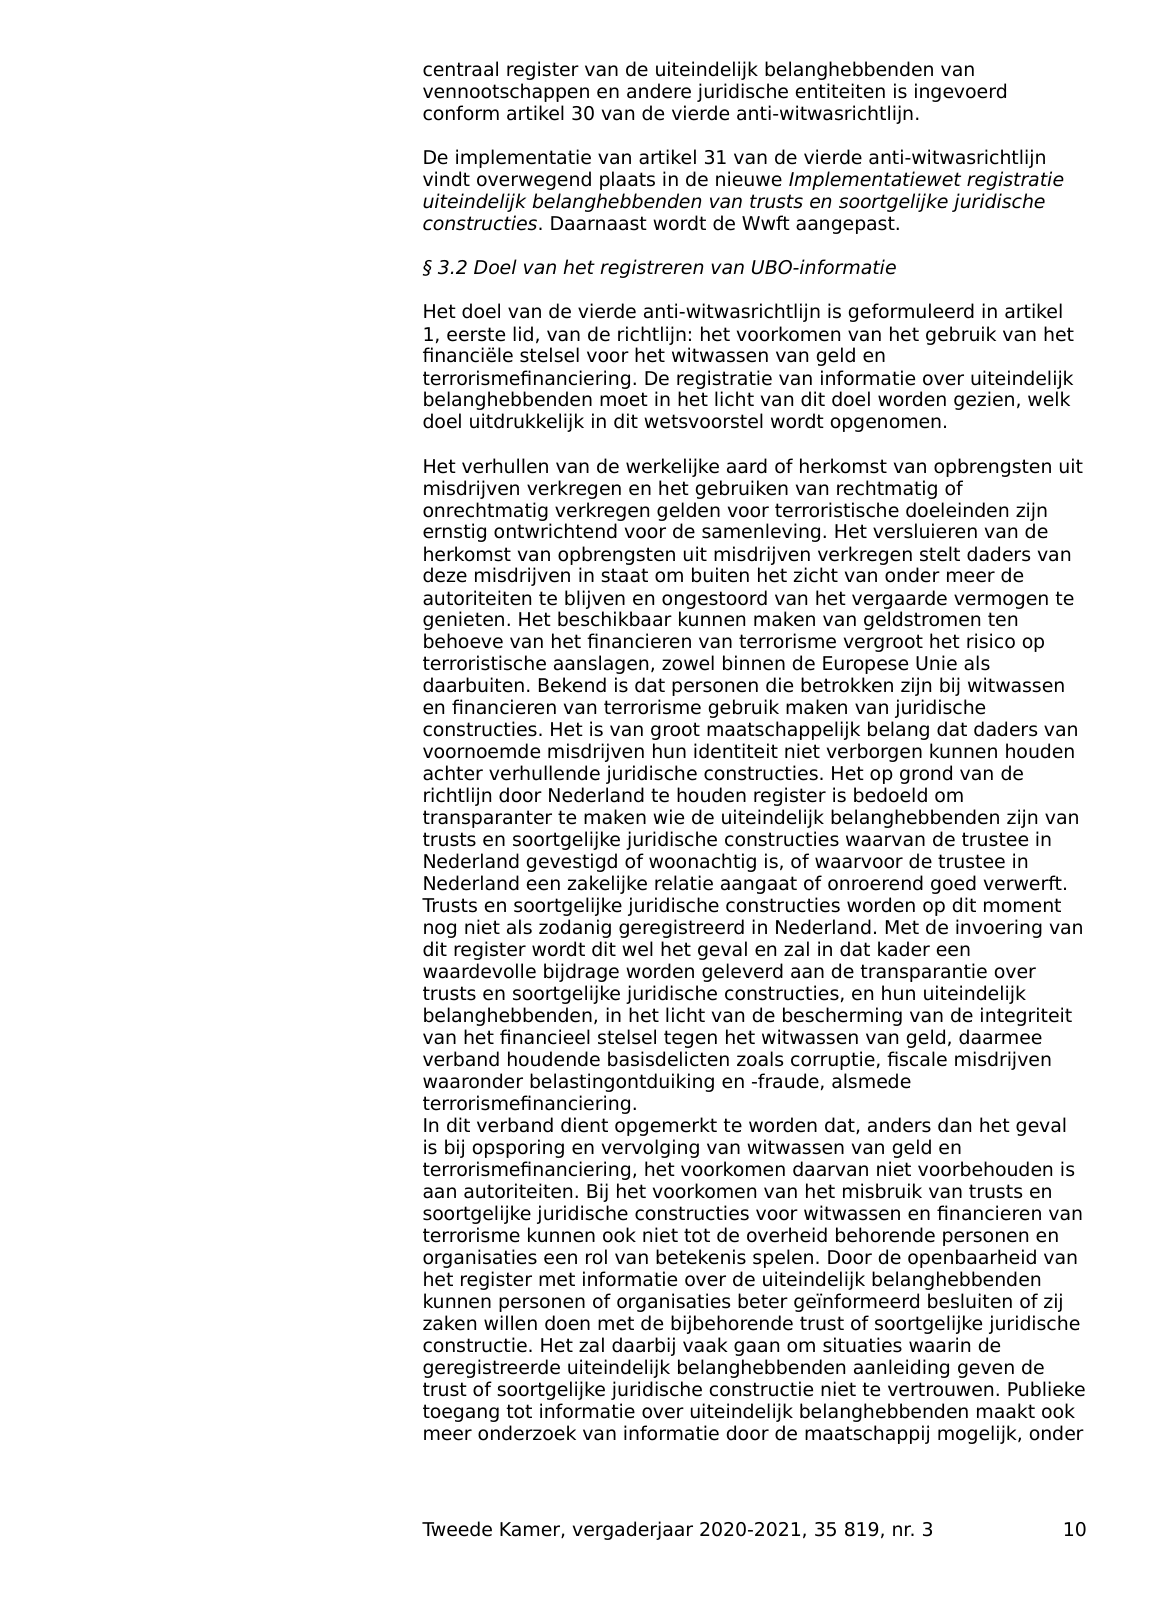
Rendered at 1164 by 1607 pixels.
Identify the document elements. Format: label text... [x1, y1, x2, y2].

text In dit verband dient opgemerkt te worden dat, anders dan het geval is bij opsporing en vervolging van witwassen van geld en terrorismefinanciering, het voorkomen daarvan niet voorbehouden is aan autoriteiten. Bij het voorkomen van het misbruik van trusts en soortgelijke juridische constructies voor witwassen en financieren van terrorisme kunnen ook niet tot de overheid behorende personen en organisaties een rol van betekenis spelen. Door de openbaarheid van het register met informatie over de uiteindelijk belanghebbenden kunnen personen of organisaties beter geïnformeerd besluiten of zij zaken willen doen met de bijbehorende trust of soortgelijke juridische constructie. Het zal daarbij vaak gaan om situaties waarin de geregistreerde uiteindelijk belanghebbenden aanleiding geven de trust of soortgelijke juridische constructie niet te vertrouwen. Publieke toegang tot informatie over uiteindelijk belanghebbenden maakt ook meer onderzoek van informatie door de maatschappij mogelijk, onder [422, 1115, 1087, 1444]
text Het doel van de vierde anti-witwasrichtlijn is geformuleerd in artikel 1, eerste lid, van de richtlijn: het voorkomen van het gebruik van het financiële stelsel voor het witwassen van geld en terrorismefinanciering. De registratie van informatie over uiteindelijk belanghebbenden moet in het licht van dit doel worden gezien, welk doel uitdrukkelijk in dit wetsvoorstel wordt opgenomen. [422, 301, 1087, 433]
text De implementatie van artikel 31 van de vierde anti-witwasrichtlijn vindt overwegend plaats in de nieuwe Implementatiewet registratie uiteindelijk belanghebbenden van trusts en soortgelijke juridische constructies. Daarnaast wordt de Wwft aangepast. [422, 147, 1087, 235]
text centraal register van de uiteindelijk belanghebbenden van vennootschappen en andere juridische entiteiten is ingevoerd conform artikel 30 van de vierde anti-witwasrichtlijn. [422, 59, 1087, 125]
text Het verhullen van de werkelijke aard of herkomst van opbrengsten uit misdrijven verkregen en het gebruiken van rechtmatig of onrechtmatig verkregen gelden voor terroristische doeleinden zijn ernstig ontwrichtend voor de samenleving. Het versluieren van de herkomst van opbrengsten uit misdrijven verkregen stelt daders van deze misdrijven in staat om buiten het zicht van onder meer de autoriteiten te blijven en ongestoord van het vergaarde vermogen te genieten. Het beschikbaar kunnen maken van geldstromen ten behoeve van het financieren van terrorisme vergroot het risico op terroristische aanslagen, zowel binnen de Europese Unie als daarbuiten. Bekend is dat personen die betrokken zijn bij witwassen en financieren van terrorisme gebruik maken van juridische constructies. Het is van groot maatschappelijk belang dat daders van voornoemde misdrijven hun identiteit niet verborgen kunnen houden achter verhullende juridische constructies. Het op grond van de richtlijn door Nederland te houden register is bedoeld om transparanter te maken wie de uiteindelijk belanghebbenden zijn van trusts en soortgelijke juridische constructies waarvan de trustee in Nederland gevestigd of woonachtig is, of waarvoor de trustee in Nederland een zakelijke relatie aangaat of onroerend goed verwerft. Trusts en soortgelijke juridische constructies worden op dit moment nog niet als zodanig geregistreerd in Nederland. Met de invoering van dit register wordt dit wel het geval en zal in dat kader een waardevolle bijdrage worden geleverd aan de transparantie over trusts en soortgelijke juridische constructies, en hun uiteindelijk belanghebbenden, in het licht van de bescherming van de integriteit van het financieel stelsel tegen het witwassen van geld, daarmee verband houdende basisdelicten zoals corruptie, fiscale misdrijven waaronder belastingontduiking en -fraude, alsmede terrorismefinanciering. [422, 456, 1087, 1115]
subtitle § 3.2 Doel van het registreren van UBO-informatie [422, 257, 1087, 279]
